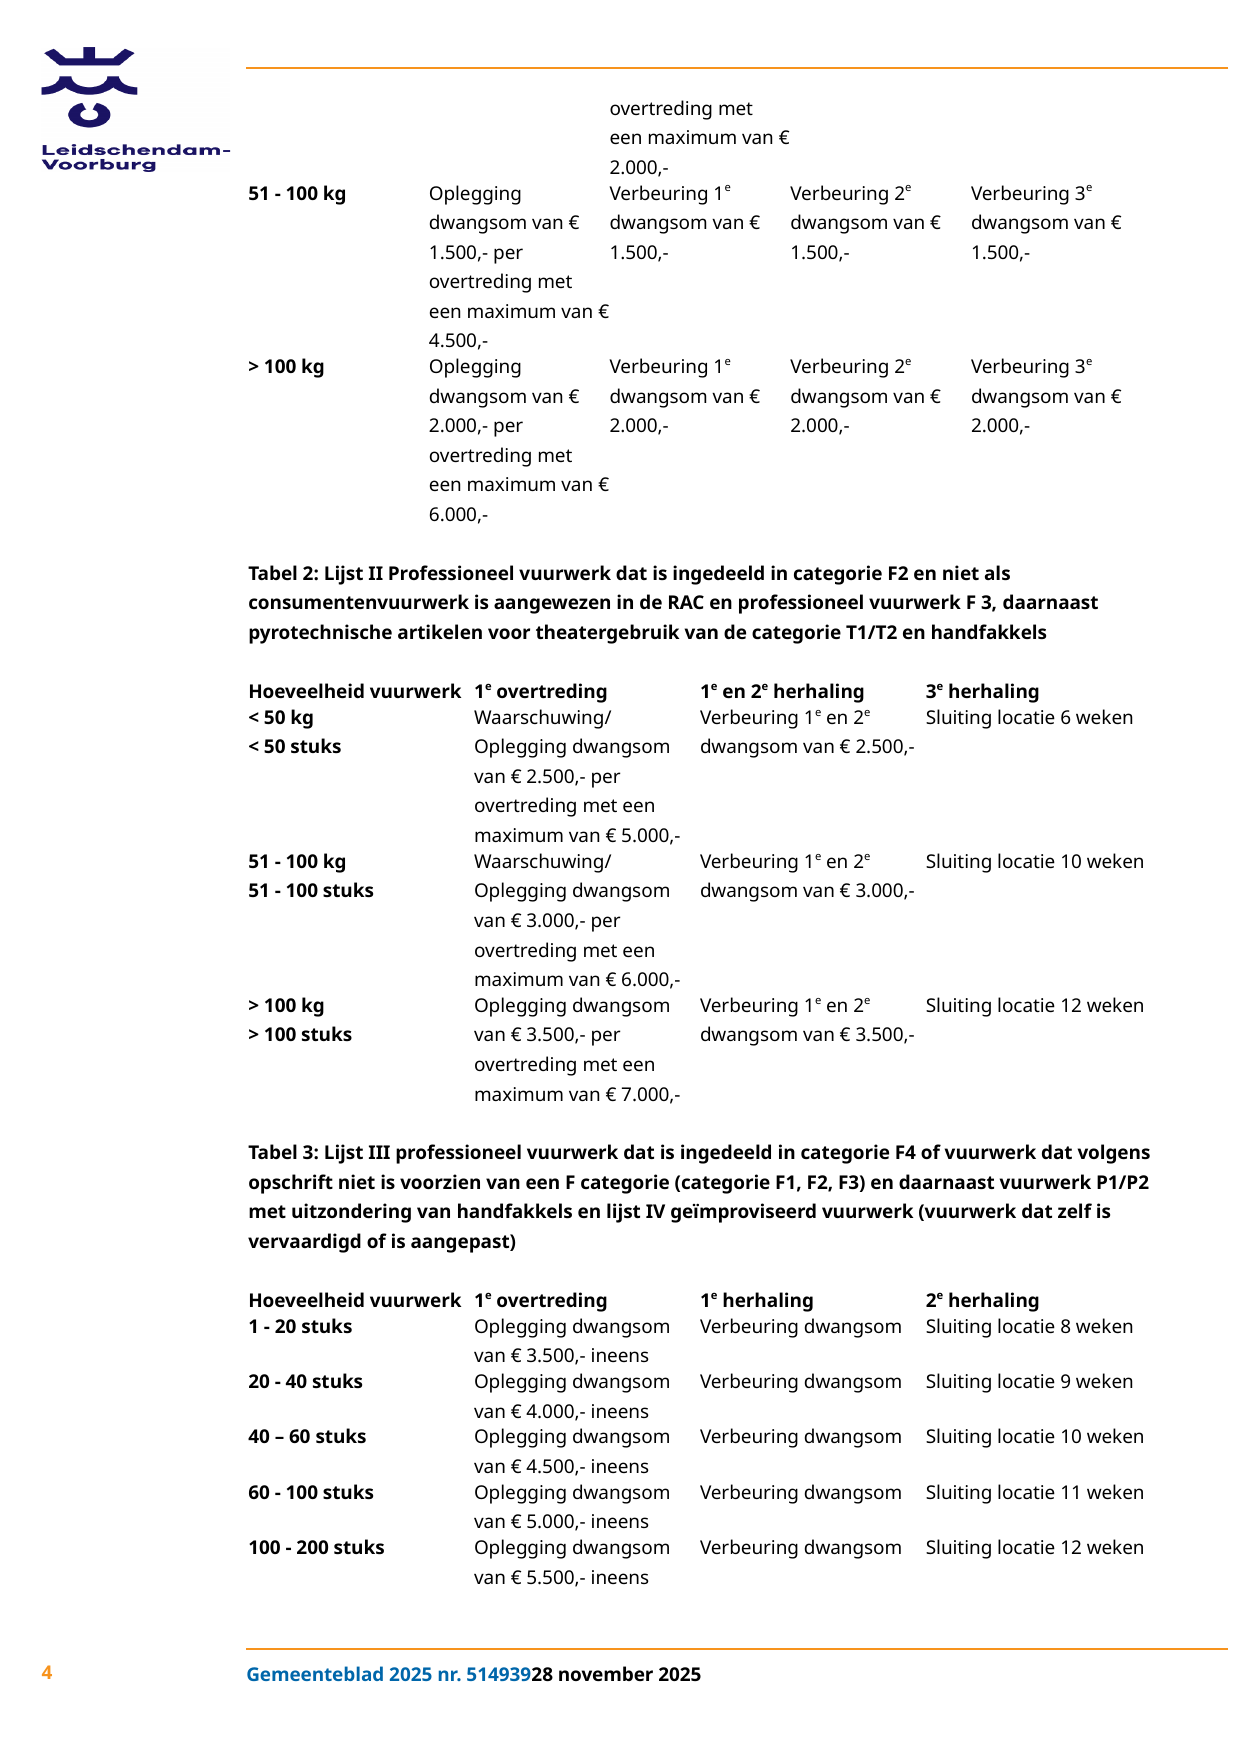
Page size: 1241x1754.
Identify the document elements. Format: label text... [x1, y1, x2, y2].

table_header 1e en 2e herhaling [700, 678, 926, 704]
table_cell Oplegging dwangsom van € 5.000,- ineens [474, 1479, 700, 1534]
table_cell Verbeuring dwangsom [700, 1534, 926, 1590]
text Tabel 3: Lijst III professioneel vuurwerk dat is ingedeeld in categorie F4 of vuurwerk dat volgens opschrift niet is voorzien van een F categorie (categorie F1, F2, F3) en daarnaast vuurwerk P1/P2 met uitzondering van handfakkels en lijst IV geïmproviseerd vuurwerk (vuurwerk dat zelf is vervaardigd of is aangepast) [248, 1139, 1152, 1254]
table_cell 20 - 40 stuks [248, 1369, 474, 1424]
table_cell 60 - 100 stuks [248, 1479, 474, 1534]
table_cell Verbeuring 3e dwangsom van € 2.000,- [971, 353, 1152, 527]
table_cell 1 - 20 stuks [248, 1313, 474, 1368]
table_cell Waarschuwing/Oplegging dwangsom van € 2.500,- per overtreding met een maximum van € 5.000,- [474, 704, 700, 848]
table_cell 51 - 100 kg [248, 180, 429, 353]
table_cell Verbeuring 1e en 2e dwangsom van € 3.000,- [700, 848, 926, 992]
table_header 1e overtreding [474, 678, 700, 704]
table_cell Sluiting locatie 12 weken [926, 1534, 1152, 1590]
picture [41, 47, 231, 172]
table_cell Verbeuring dwangsom [700, 1479, 926, 1534]
table_cell > 100 kg > 100 stuks [248, 992, 474, 1107]
table_cell [429, 95, 609, 180]
table_cell Sluiting locatie 10 weken [926, 1424, 1152, 1479]
table_header 1e overtreding [474, 1288, 700, 1313]
table_cell Verbeuring 1e en 2e dwangsom van € 3.500,- [700, 992, 926, 1107]
table_cell Verbeuring dwangsom [700, 1369, 926, 1424]
table_cell Sluiting locatie 9 weken [926, 1369, 1152, 1424]
table_header 1e herhaling [700, 1288, 926, 1313]
table_cell Oplegging dwangsom van € 3.500,- per overtreding met een maximum van € 7.000,- [474, 992, 700, 1107]
table_cell Oplegging dwangsom van € 1.500,- per overtreding met een maximum van € 4.500,- [429, 180, 609, 353]
table_cell Verbeuring 3e dwangsom van € 1.500,- [971, 180, 1152, 353]
table_cell Verbeuring 1e dwangsom van € 2.000,- [609, 353, 790, 527]
table_cell Verbeuring 2e dwangsom van € 1.500,- [790, 180, 971, 353]
table_cell [971, 95, 1152, 180]
table_cell Verbeuring 1e en 2e dwangsom van € 2.500,- [700, 704, 926, 848]
table_cell Oplegging dwangsom van € 4.000,- ineens [474, 1369, 700, 1424]
table_cell [248, 95, 429, 180]
table_cell Oplegging dwangsom van € 2.000,- per overtreding met een maximum van € 6.000,- [429, 353, 609, 527]
table_cell 51 - 100 kg 51 - 100 stuks [248, 848, 474, 992]
table_cell > 100 kg [248, 353, 429, 527]
table_cell Oplegging dwangsom van € 3.500,- ineens [474, 1313, 700, 1368]
table_header Hoeveelheid vuurwerk [248, 678, 474, 704]
table_header Hoeveelheid vuurwerk [248, 1288, 474, 1313]
table_cell Waarschuwing/Oplegging dwangsom van € 3.000,- per overtreding met een maximum van € 6.000,- [474, 848, 700, 992]
table_cell Verbeuring dwangsom [700, 1313, 926, 1368]
table_cell Sluiting locatie 10 weken [926, 848, 1152, 992]
table_cell Verbeuring 2e dwangsom van € 2.000,- [790, 353, 971, 527]
table_cell 40 – 60 stuks [248, 1424, 474, 1479]
table_cell Verbeuring dwangsom [700, 1424, 926, 1479]
text Tabel 2: Lijst II Professioneel vuurwerk dat is ingedeeld in categorie F2 en niet als consumentenvuurwerk is aangewezen in de RAC en professioneel vuurwerk F 3, daarnaast pyrotechnische artikelen voor theatergebruik van de categorie T1/T2 en handfakkels [248, 560, 1152, 645]
table_header 3e herhaling [926, 678, 1152, 704]
table_cell < 50 kg < 50 stuks [248, 704, 474, 848]
table_cell 100 - 200 stuks [248, 1534, 474, 1590]
table_cell overtreding met een maximum van € 2.000,- [609, 95, 790, 180]
table_cell Oplegging dwangsom van € 4.500,- ineens [474, 1424, 700, 1479]
table_cell Sluiting locatie 11 weken [926, 1479, 1152, 1534]
table_cell Verbeuring 1e dwangsom van € 1.500,- [609, 180, 790, 353]
table_cell Sluiting locatie 12 weken [926, 992, 1152, 1107]
table_cell Sluiting locatie 8 weken [926, 1313, 1152, 1368]
table_cell [790, 95, 971, 180]
table_cell Oplegging dwangsom van € 5.500,- ineens [474, 1534, 700, 1590]
table_header 2e herhaling [926, 1288, 1152, 1313]
table_cell Sluiting locatie 6 weken [926, 704, 1152, 848]
